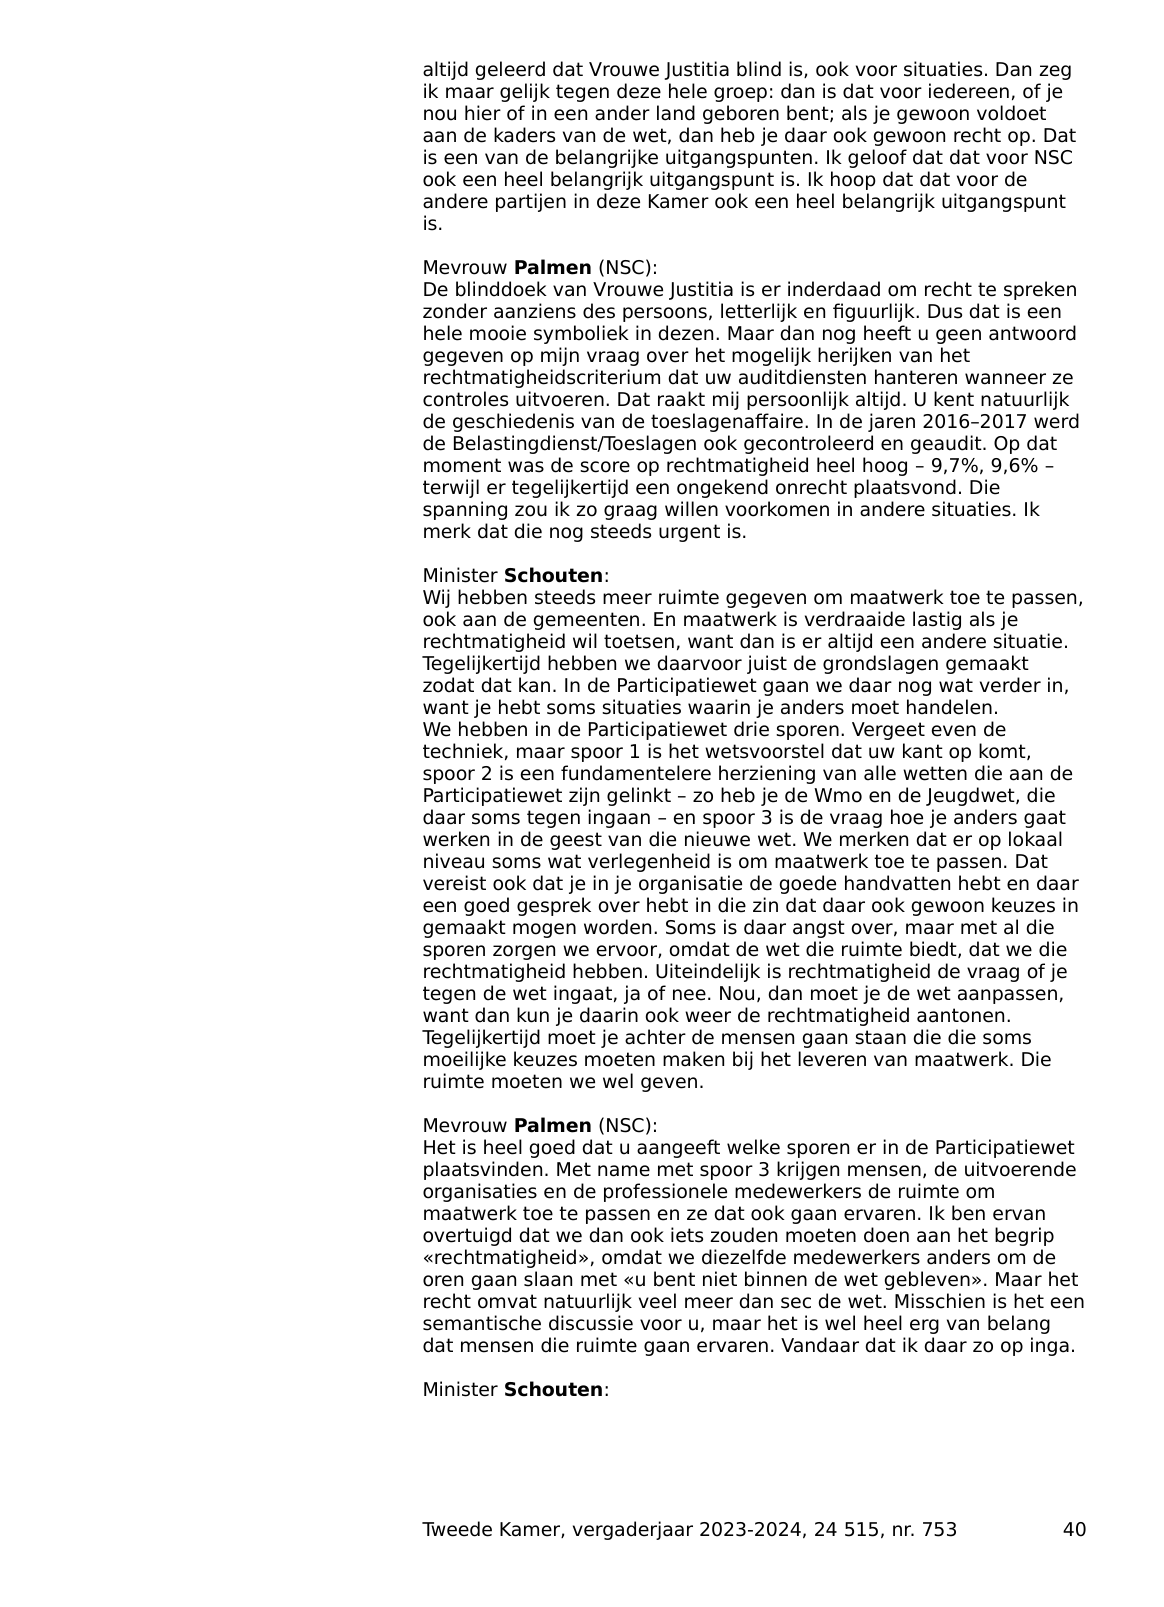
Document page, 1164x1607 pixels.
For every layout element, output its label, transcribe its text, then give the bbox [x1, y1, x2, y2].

text Mevrouw Palmen (NSC): [422, 257, 1087, 279]
text We hebben in de Participatiewet drie sporen. Vergeet even de techniek, maar spoor 1 is het wetsvoorstel dat uw kant op komt, spoor 2 is een fundamentelere herziening van alle wetten die aan de Participatiewet zijn gelinkt – zo heb je de Wmo en de Jeugdwet, die daar soms tegen ingaan – en spoor 3 is de vraag hoe je anders gaat werken in de geest van die nieuwe wet. We merken dat er op lokaal niveau soms wat verlegenheid is om maatwerk toe te passen. Dat vereist ook dat je in je organisatie de goede handvatten hebt en daar een goed gesprek over hebt in die zin dat daar ook gewoon keuzes in gemaakt mogen worden. Soms is daar angst over, maar met al die sporen zorgen we ervoor, omdat de wet die ruimte biedt, dat we die rechtmatigheid hebben. Uiteindelijk is rechtmatigheid de vraag of je tegen de wet ingaat, ja of nee. Nou, dan moet je de wet aanpassen, want dan kun je daarin ook weer de rechtmatigheid aantonen. Tegelijkertijd moet je achter de mensen gaan staan die die soms moeilijke keuzes moeten maken bij het leveren van maatwerk. Die ruimte moeten we wel geven. [422, 719, 1087, 1092]
text altijd geleerd dat Vrouwe Justitia blind is, ook voor situaties. Dan zeg ik maar gelijk tegen deze hele groep: dan is dat voor iedereen, of je nou hier of in een ander land geboren bent; als je gewoon voldoet aan de kaders van de wet, dan heb je daar ook gewoon recht op. Dat is een van de belangrijke uitgangspunten. Ik geloof dat dat voor NSC ook een heel belangrijk uitgangspunt is. Ik hoop dat dat voor de andere partijen in deze Kamer ook een heel belangrijk uitgangspunt is. [422, 59, 1087, 235]
text De blinddoek van Vrouwe Justitia is er inderdaad om recht te spreken zonder aanziens des persoons, letterlijk en figuurlijk. Dus dat is een hele mooie symboliek in dezen. Maar dan nog heeft u geen antwoord gegeven op mijn vraag over het mogelijk herijken van het rechtmatigheidscriterium dat uw auditdiensten hanteren wanneer ze controles uitvoeren. Dat raakt mij persoonlijk altijd. U kent natuurlijk de geschiedenis van de toeslagenaffaire. In de jaren 2016–2017 werd de Belastingdienst/Toeslagen ook gecontroleerd en geaudit. Op dat moment was de score op rechtmatigheid heel hoog – 9,7%, 9,6% – terwijl er tegelijkertijd een ongekend onrecht plaatsvond. Die spanning zou ik zo graag willen voorkomen in andere situaties. Ik merk dat die nog steeds urgent is. [422, 279, 1087, 543]
text Het is heel goed dat u aangeeft welke sporen er in de Participatiewet plaatsvinden. Met name met spoor 3 krijgen mensen, de uitvoerende organisaties en de professionele medewerkers de ruimte om maatwerk toe te passen en ze dat ook gaan ervaren. Ik ben ervan overtuigd dat we dan ook iets zouden moeten doen aan het begrip «rechtmatigheid», omdat we diezelfde medewerkers anders om de oren gaan slaan met «u bent niet binnen de wet gebleven». Maar het recht omvat natuurlijk veel meer dan sec de wet. Misschien is het een semantische discussie voor u, maar het is wel heel erg van belang dat mensen die ruimte gaan ervaren. Vandaar dat ik daar zo op inga. [422, 1137, 1087, 1356]
text Mevrouw Palmen (NSC): [422, 1115, 1087, 1137]
text Minister Schouten: [422, 565, 1087, 587]
text Minister Schouten: [422, 1379, 1087, 1401]
text Wij hebben steeds meer ruimte gegeven om maatwerk toe te passen, ook aan de gemeenten. En maatwerk is verdraaide lastig als je rechtmatigheid wil toetsen, want dan is er altijd een andere situatie. Tegelijkertijd hebben we daarvoor juist de grondslagen gemaakt zodat dat kan. In de Participatiewet gaan we daar nog wat verder in, want je hebt soms situaties waarin je anders moet handelen. [422, 587, 1087, 719]
